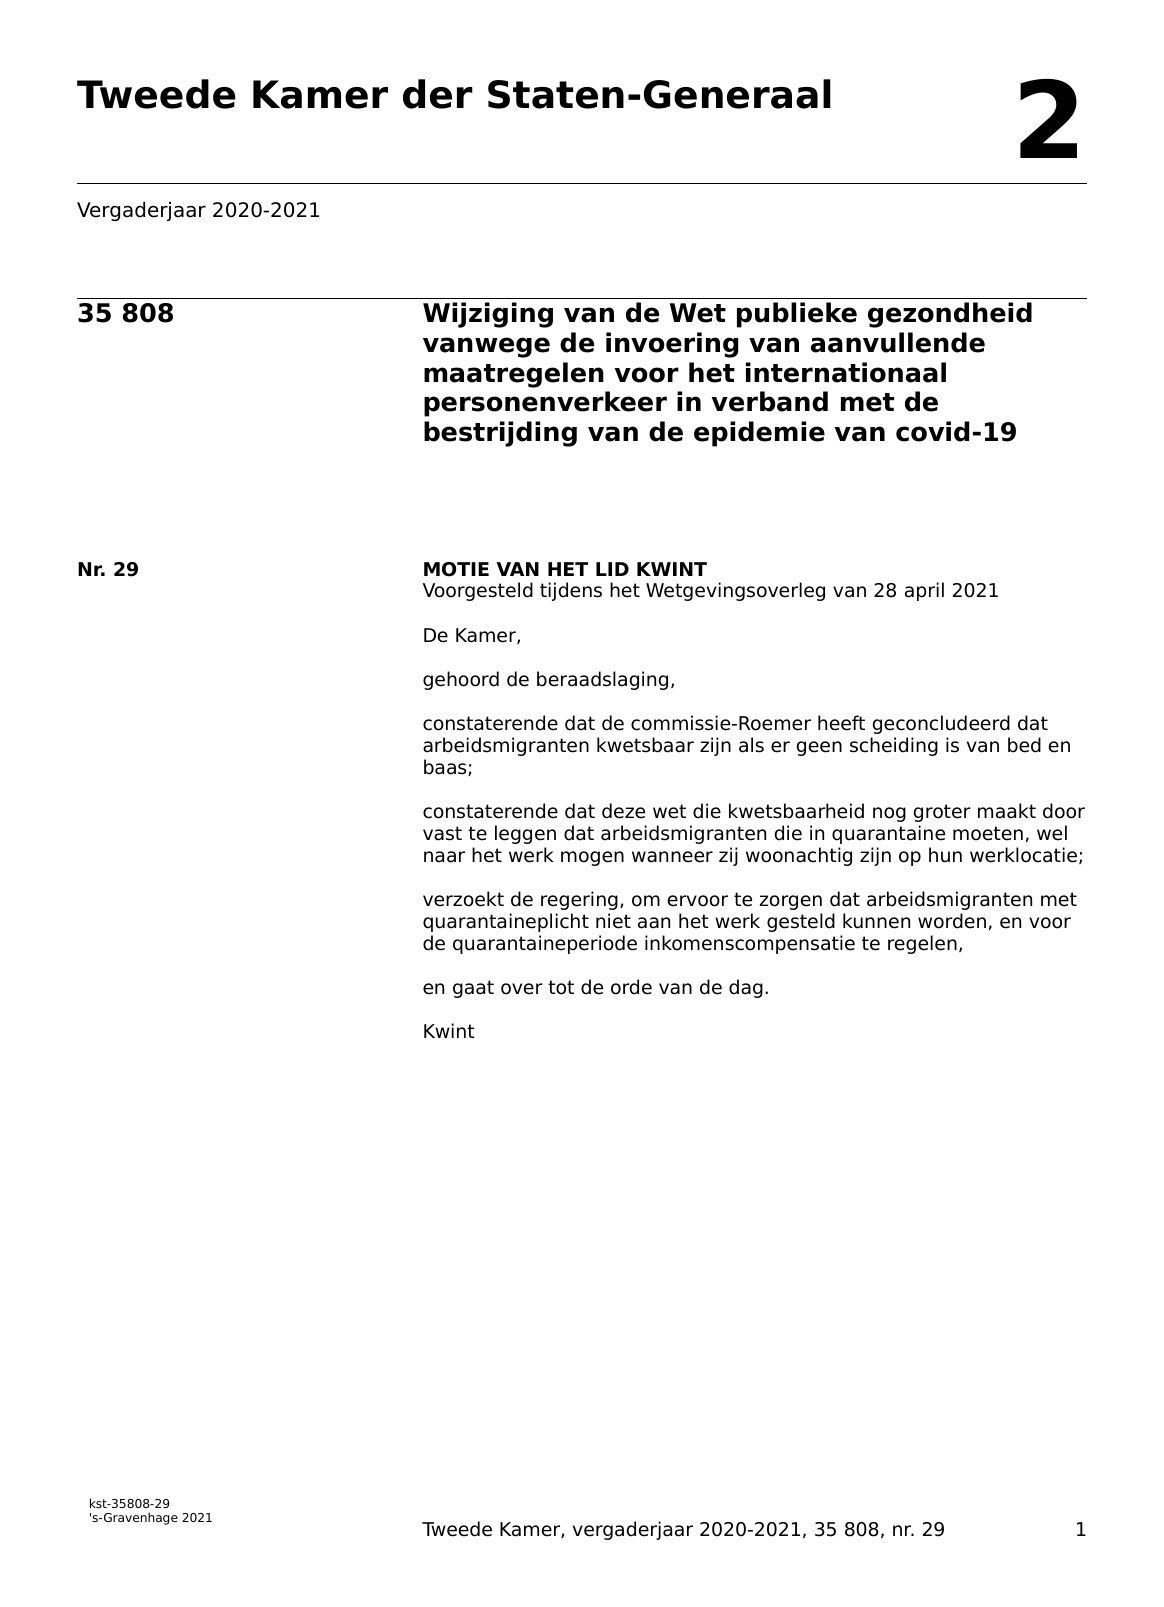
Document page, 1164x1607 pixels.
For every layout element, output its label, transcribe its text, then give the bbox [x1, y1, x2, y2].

text gehoord de beraadslaging, [422, 669, 1087, 691]
text 's-Gravenhage 2021 [88, 1511, 323, 1525]
text en gaat over tot de orde van de dag. [422, 977, 1087, 999]
table_header 2 [886, 59, 1087, 183]
text Kwint [422, 1021, 1087, 1043]
text Voorgesteld tijdens het Wetgevingsoverleg van 28 april 2021 [422, 580, 1087, 602]
text kst-35808-29 [88, 1497, 323, 1511]
table_header Tweede Kamer der Staten-Generaal [77, 59, 886, 183]
text constaterende dat de commissie-Roemer heeft geconcludeerd dat arbeidsmigranten kwetsbaar zijn als er geen scheiding is van bed en baas; [422, 713, 1087, 779]
text De Kamer, [422, 624, 1087, 647]
text verzoekt de regering, om ervoor te zorgen dat arbeidsmigranten met quarantaineplicht niet aan het werk gesteld kunnen worden, en voor de quarantaineperiode inkomenscompensatie te regelen, [422, 889, 1087, 955]
subtitle 35 808 Wijziging van de Wet publieke gezondheid vanwege de invoering van aanvullende maatregelen voor het internationaal personenverkeer in verband met de bestrijding van de epidemie van covid-19 [77, 299, 1087, 447]
table_cell Vergaderjaar 2020-2021 [77, 184, 1087, 298]
text constaterende dat deze wet die kwetsbaarheid nog groter maakt door vast te leggen dat arbeidsmigranten die in quarantaine moeten, wel naar het werk mogen wanneer zij woonachtig zijn op hun werklocatie; [422, 801, 1087, 867]
subtitle Nr. 29 MOTIE VAN HET LID KWINT [77, 558, 1087, 580]
